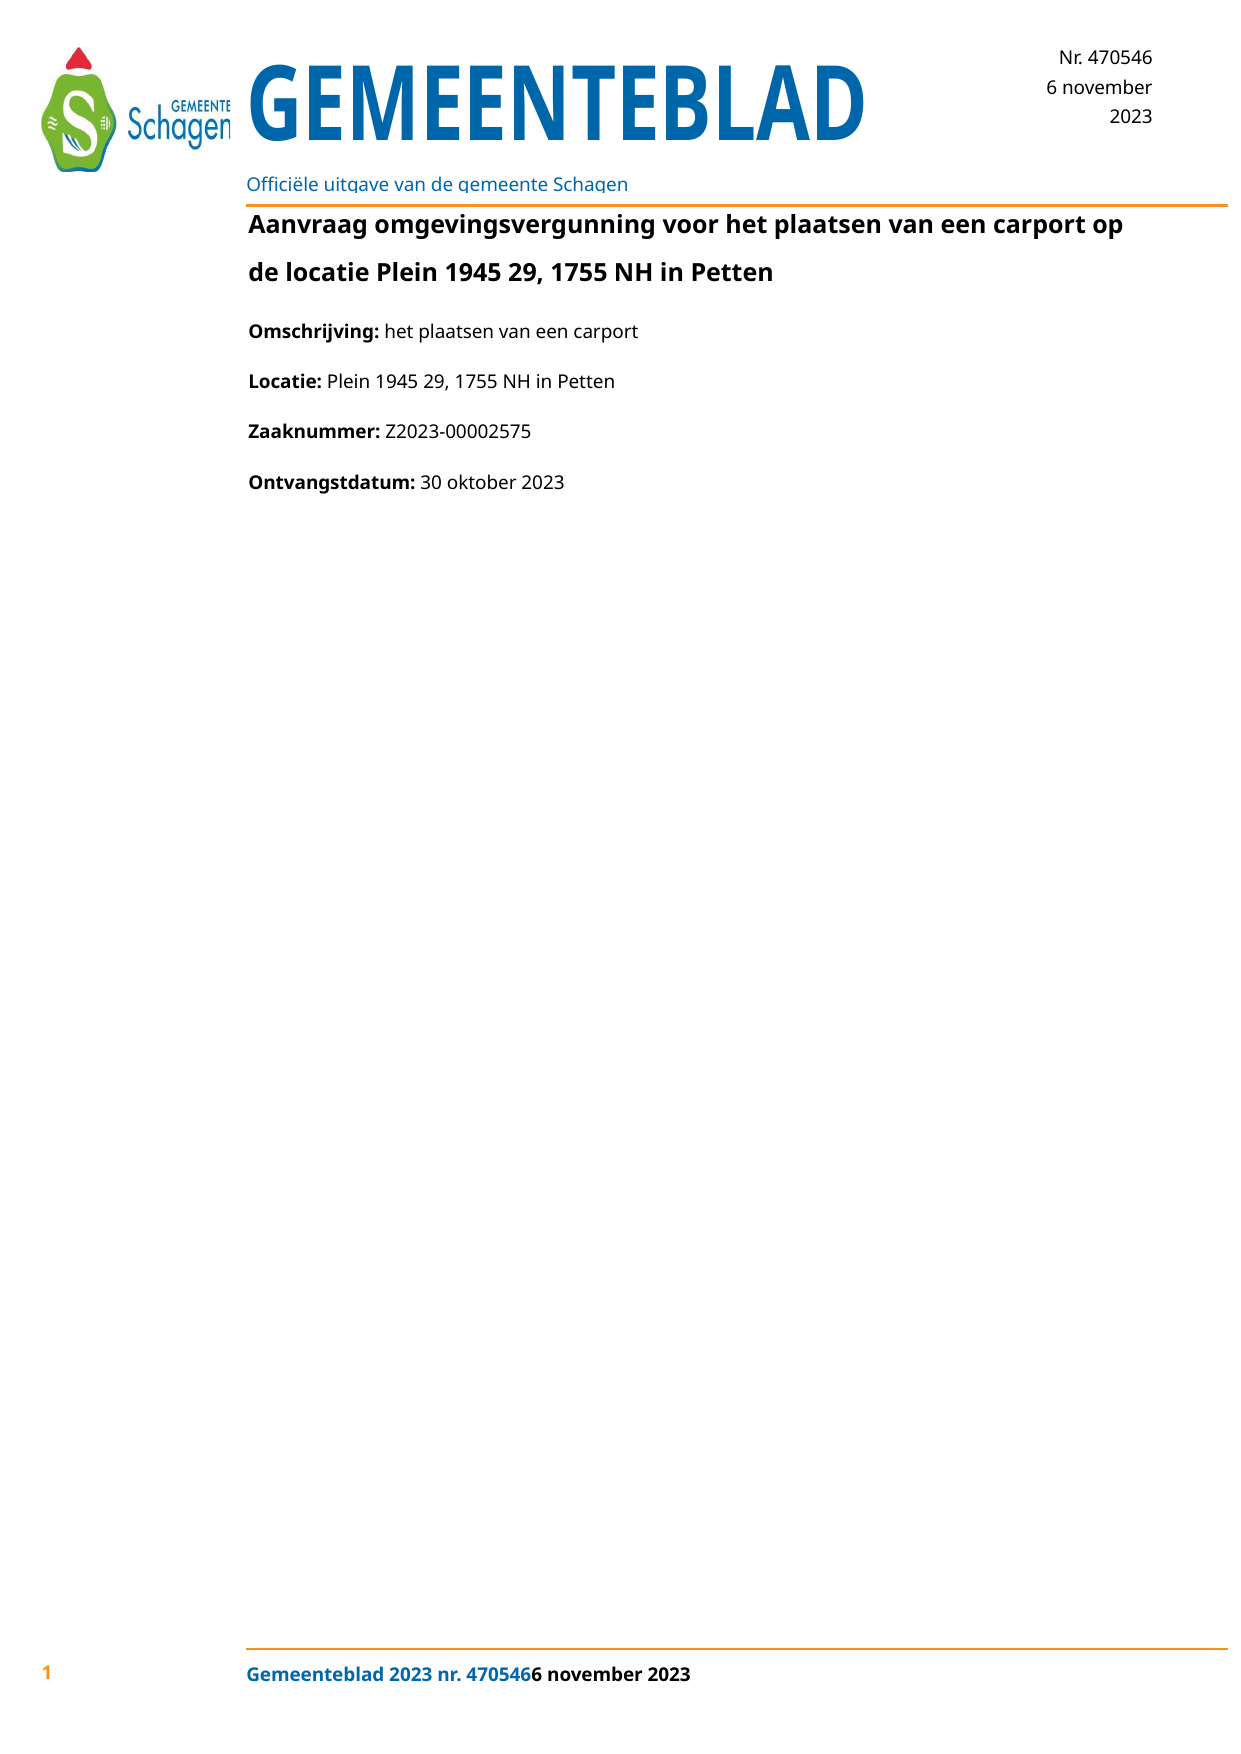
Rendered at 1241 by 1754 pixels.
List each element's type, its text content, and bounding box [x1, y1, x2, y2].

text Zaaknummer: Z2023-00002575 [248, 419, 1152, 444]
text Aanvraag omgevingsvergunning voor het plaatsen van een carport op de locatie Plein 1945 29, 1755 NH in Petten [248, 207, 1152, 288]
picture [41, 47, 231, 172]
text Ontvangstdatum: 30 oktober 2023 [248, 469, 1152, 495]
text Omschrijving: het plaatsen van een carport [248, 318, 1152, 344]
text Locatie: Plein 1945 29, 1755 NH in Petten [248, 368, 1152, 394]
